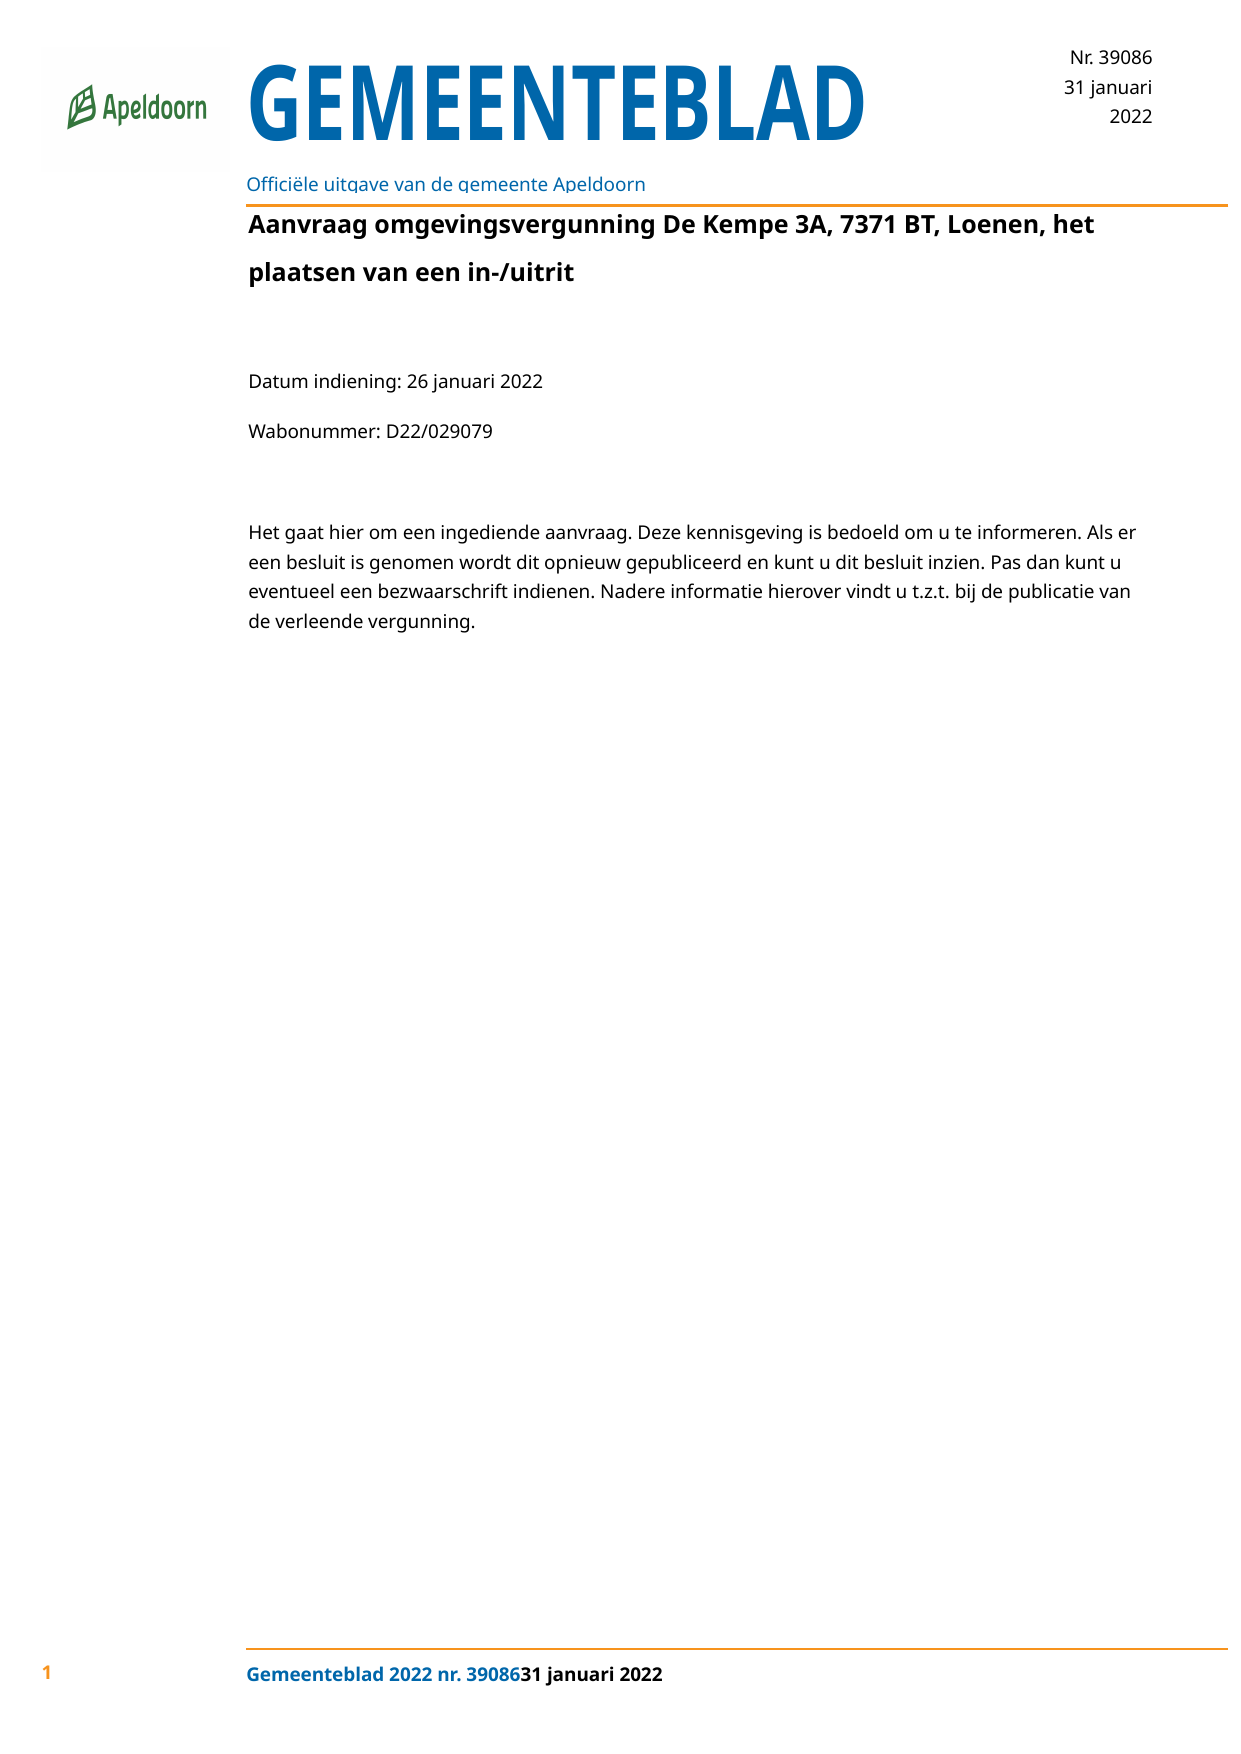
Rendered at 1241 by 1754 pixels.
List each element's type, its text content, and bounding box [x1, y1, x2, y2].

text Het gaat hier om een ingediende aanvraag. Deze kennisgeving is bedoeld om u te informeren. Als er een besluit is genomen wordt dit opnieuw gepubliceerd en kunt u dit besluit inzien. Pas dan kunt u eventueel een bezwaarschrift indienen. Nadere informatie hierover vindt u t.z.t. bij de publicatie van de verleende vergunning. [248, 519, 1152, 634]
picture [41, 47, 231, 172]
text Wabonummer: D22/029079 [248, 419, 1152, 444]
text Aanvraag omgevingsvergunning De Kempe 3A, 7371 BT, Loenen, het plaatsen van een in-/uitrit [248, 207, 1152, 288]
text Datum indiening: 26 januari 2022 [248, 368, 1152, 394]
